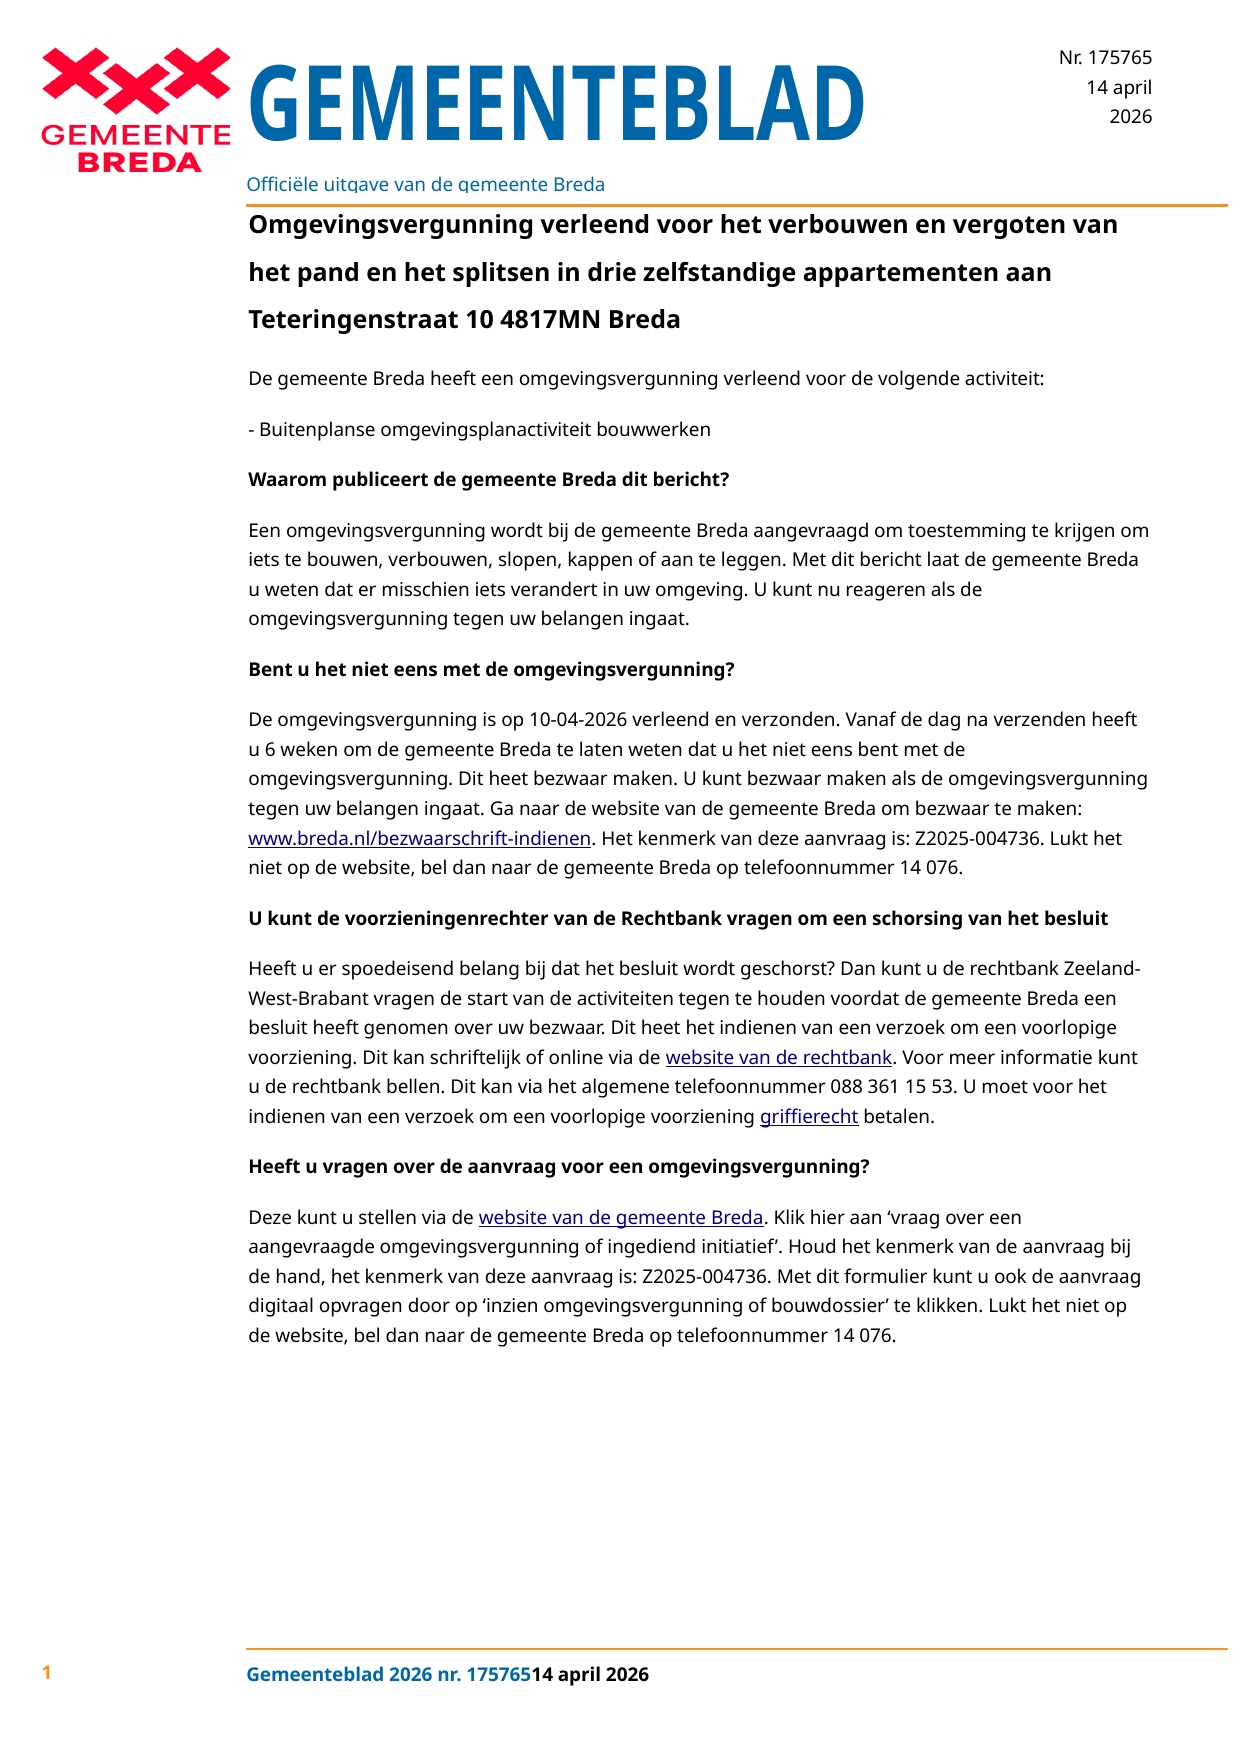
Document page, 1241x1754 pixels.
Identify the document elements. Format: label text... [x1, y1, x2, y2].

text Waarom publiceert de gemeente Breda dit bericht? [248, 466, 1152, 492]
text Bent u het niet eens met de omgevingsvergunning? [248, 656, 1152, 682]
text Een omgevingsvergunning wordt bij de gemeente Breda aangevraagd om toestemming te krijgen om iets te bouwen, verbouwen, slopen, kappen of aan te leggen. Met dit bericht laat de gemeente Breda u weten dat er misschien iets verandert in uw omgeving. U kunt nu reageren als de omgevingsvergunning tegen uw belangen ingaat. [248, 517, 1152, 631]
text De omgevingsvergunning is op 10-04-2026 verleend en verzonden. Vanaf de dag na verzenden heeft u 6 weken om de gemeente Breda te laten weten dat u het niet eens bent met de omgevingsvergunning. Dit heet bezwaar maken. U kunt bezwaar maken als de omgevingsvergunning tegen uw belangen ingaat. Ga naar de website van de gemeente Breda om bezwaar te maken: www.breda.nl/bezwaarschrift-indienen. Het kenmerk van deze aanvraag is: Z2025-004736. Lukt het niet op de website, bel dan naar de gemeente Breda op telefoonnummer 14 076. [248, 706, 1152, 880]
text De gemeente Breda heeft een omgevingsvergunning verleend voor de volgende activiteit: [248, 366, 1152, 391]
text Omgevingsvergunning verleend voor het verbouwen en vergoten van het pand en het splitsen in drie zelfstandige appartementen aan Teteringenstraat 10 4817MN Breda [248, 207, 1152, 336]
text - Buitenplanse omgevingsplanactiviteit bouwwerken [248, 416, 1152, 442]
text U kunt de voorzieningenrechter van de Rechtbank vragen om een schorsing van het besluit [248, 905, 1152, 930]
text Deze kunt u stellen via de website van de gemeente Breda. Klik hier aan ‘vraag over een aangevraagde omgevingsvergunning of ingediend initiatief’. Houd het kenmerk van de aanvraag bij de hand, het kenmerk van deze aanvraag is: Z2025-004736. Met dit formulier kunt u ook de aanvraag digitaal opvragen door op ‘inzien omgevingsvergunning of bouwdossier’ te klikken. Lukt het niet op de website, bel dan naar de gemeente Breda op telefoonnummer 14 076. [248, 1204, 1152, 1348]
text Heeft u vragen over de aanvraag voor een omgevingsvergunning? [248, 1153, 1152, 1179]
text Heeft u er spoedeisend belang bij dat het besluit wordt geschorst? Dan kunt u de rechtbank Zeeland-West-Brabant vragen de start van de activiteiten tegen te houden voordat de gemeente Breda een besluit heeft genomen over uw bezwaar. Dit heet het indienen van een verzoek om een voorlopige voorziening. Dit kan schriftelijk of online via de website van de rechtbank. Voor meer informatie kunt u de rechtbank bellen. Dit kan via het algemene telefoonnummer 088 361 15 53. U moet voor het indienen van een verzoek om een voorlopige voorziening griffierecht betalen. [248, 955, 1152, 1129]
picture [41, 47, 231, 172]
